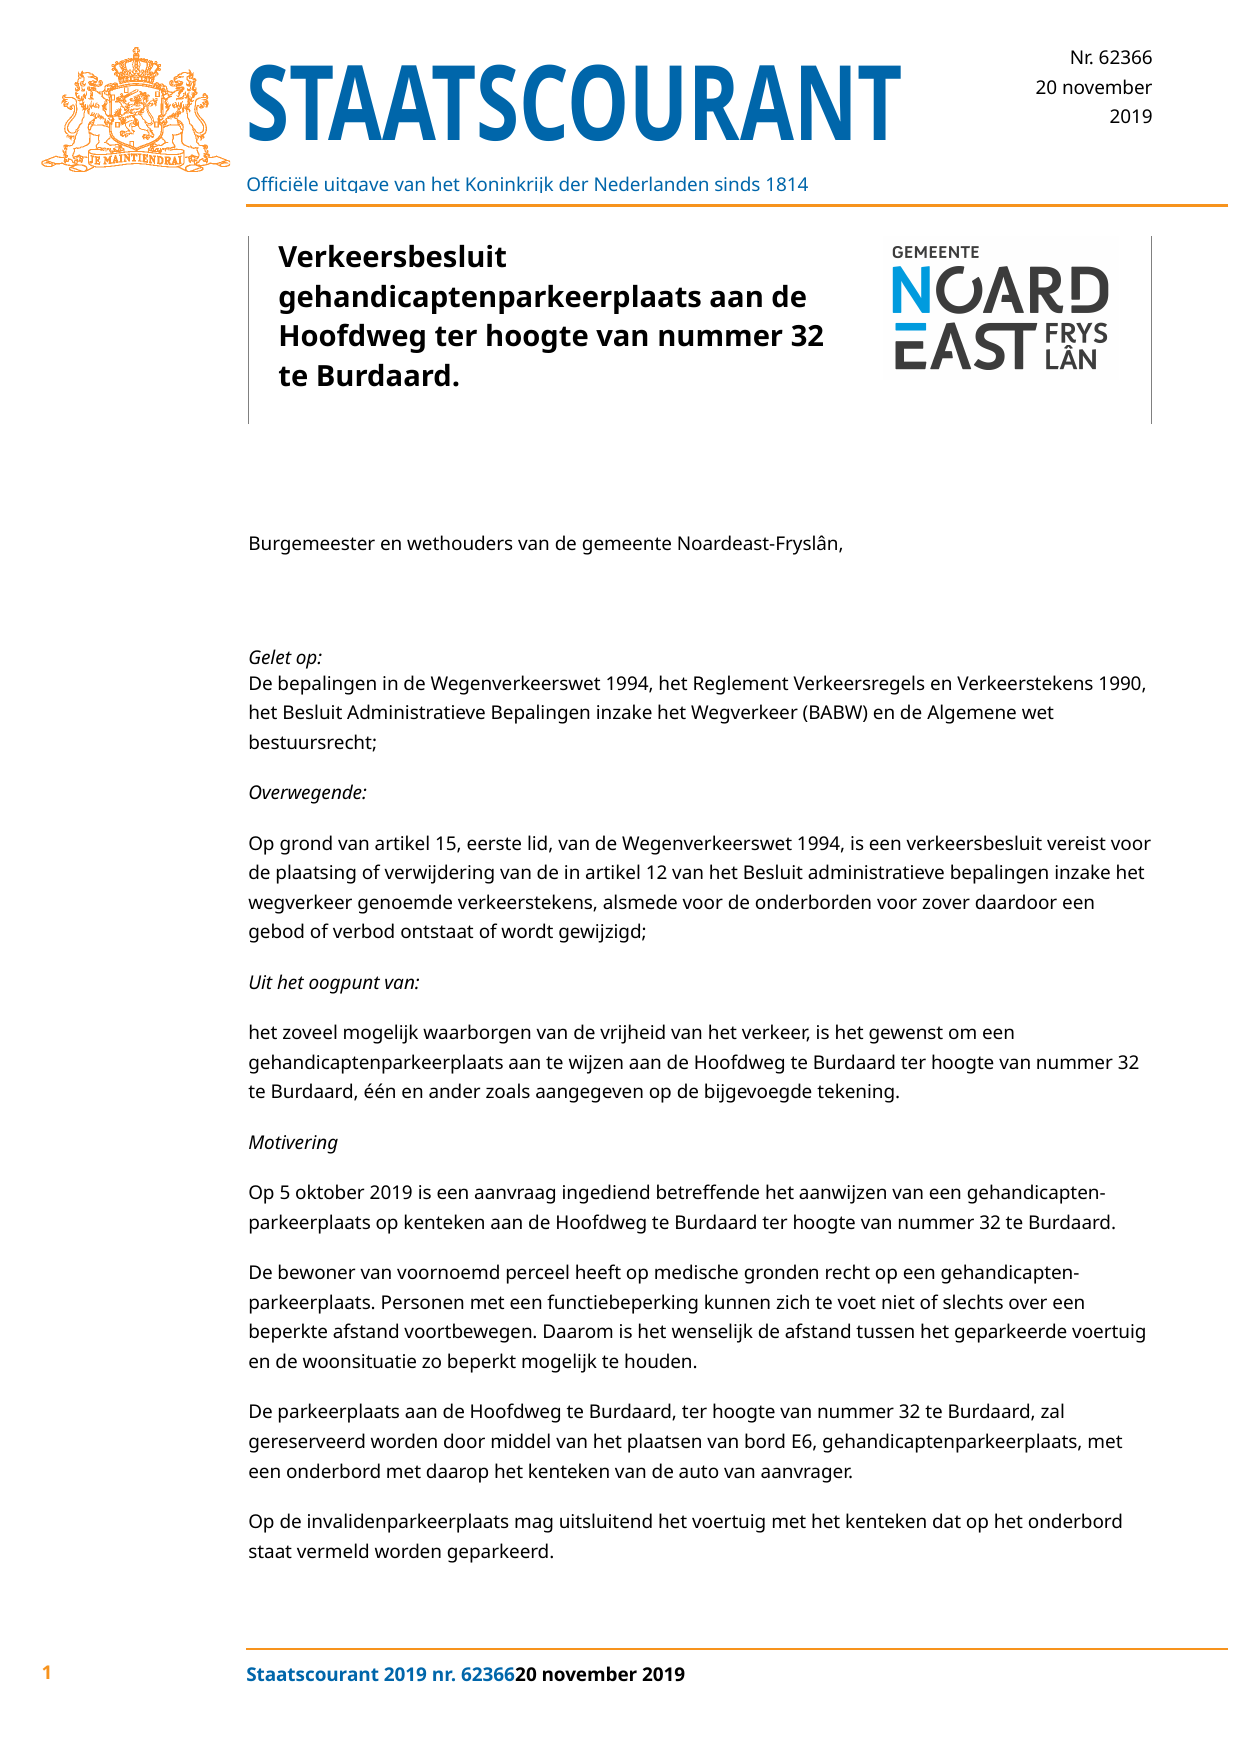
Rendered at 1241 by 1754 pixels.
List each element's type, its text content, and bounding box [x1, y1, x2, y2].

text Uit het oogpunt van: [248, 969, 1152, 995]
text Overwegende: [248, 779, 1152, 805]
table_header Verkeersbesluit gehandicaptenparkeerplaats aan de Hoofdweg ter hoogte van nummer 32 te Burdaard. [249, 236, 850, 424]
table_header [850, 236, 1151, 424]
text Op grond van artikel 15, eerste lid, van de Wegenverkeerswet 1994, is een verkeersbesluit vereist voor de plaatsing of verwijdering van de in artikel 12 van het Besluit administratieve bepalingen inzake het wegverkeer genoemde verkeerstekens, alsmede voor de onderborden voor zover daardoor een gebod of verbod ontstaat of wordt gewijzigd; [248, 830, 1152, 944]
text De bewoner van voornoemd perceel heeft op medische gronden recht op een gehandicapten-parkeerplaats. Personen met een functiebeperking kunnen zich te voet niet of slechts over een beperkte afstand voortbewegen. Daarom is het wenselijk de afstand tussen het geparkeerde voertuig en de woonsituatie zo beperkt mogelijk te houden. [248, 1259, 1152, 1374]
text Burgemeester en wethouders van de gemeente Noardeast-Fryslân, [248, 530, 1152, 556]
text De bepalingen in de Wegenverkeerswet 1994, het Reglement Verkeersregels en Verkeerstekens 1990, het Besluit Administratieve Bepalingen inzake het Wegverkeer (BABW) en de Algemene wet bestuursrecht; [248, 670, 1152, 755]
text Gelet op: [248, 644, 1152, 670]
text De parkeerplaats aan de Hoofdweg te Burdaard, ter hoogte van nummer 32 te Burdaard, zal gereserveerd worden door middel van het plaatsen van bord E6, gehandicaptenparkeerplaats, met een onderbord met daarop het kenteken van de auto van aanvrager. [248, 1399, 1152, 1483]
text Motivering [248, 1129, 1152, 1155]
text Op 5 oktober 2019 is een aanvraag ingediend betreffende het aanwijzen van een gehandicapten-parkeerplaats op kenteken aan de Hoofdweg te Burdaard ter hoogte van nummer 32 te Burdaard. [248, 1179, 1152, 1235]
picture [882, 236, 1119, 380]
text het zoveel mogelijk waarborgen van de vrijheid van het verkeer, is het gewenst om een gehandicaptenparkeerplaats aan te wijzen aan de Hoofdweg te Burdaard ter hoogte van nummer 32 te Burdaard, één en ander zoals aangegeven op de bijgevoegde tekening. [248, 1019, 1152, 1104]
text Op de invalidenparkeerplaats mag uitsluitend het voertuig met het kenteken dat op het onderbord staat vermeld worden geparkeerd. [248, 1508, 1152, 1563]
picture [41, 47, 231, 172]
